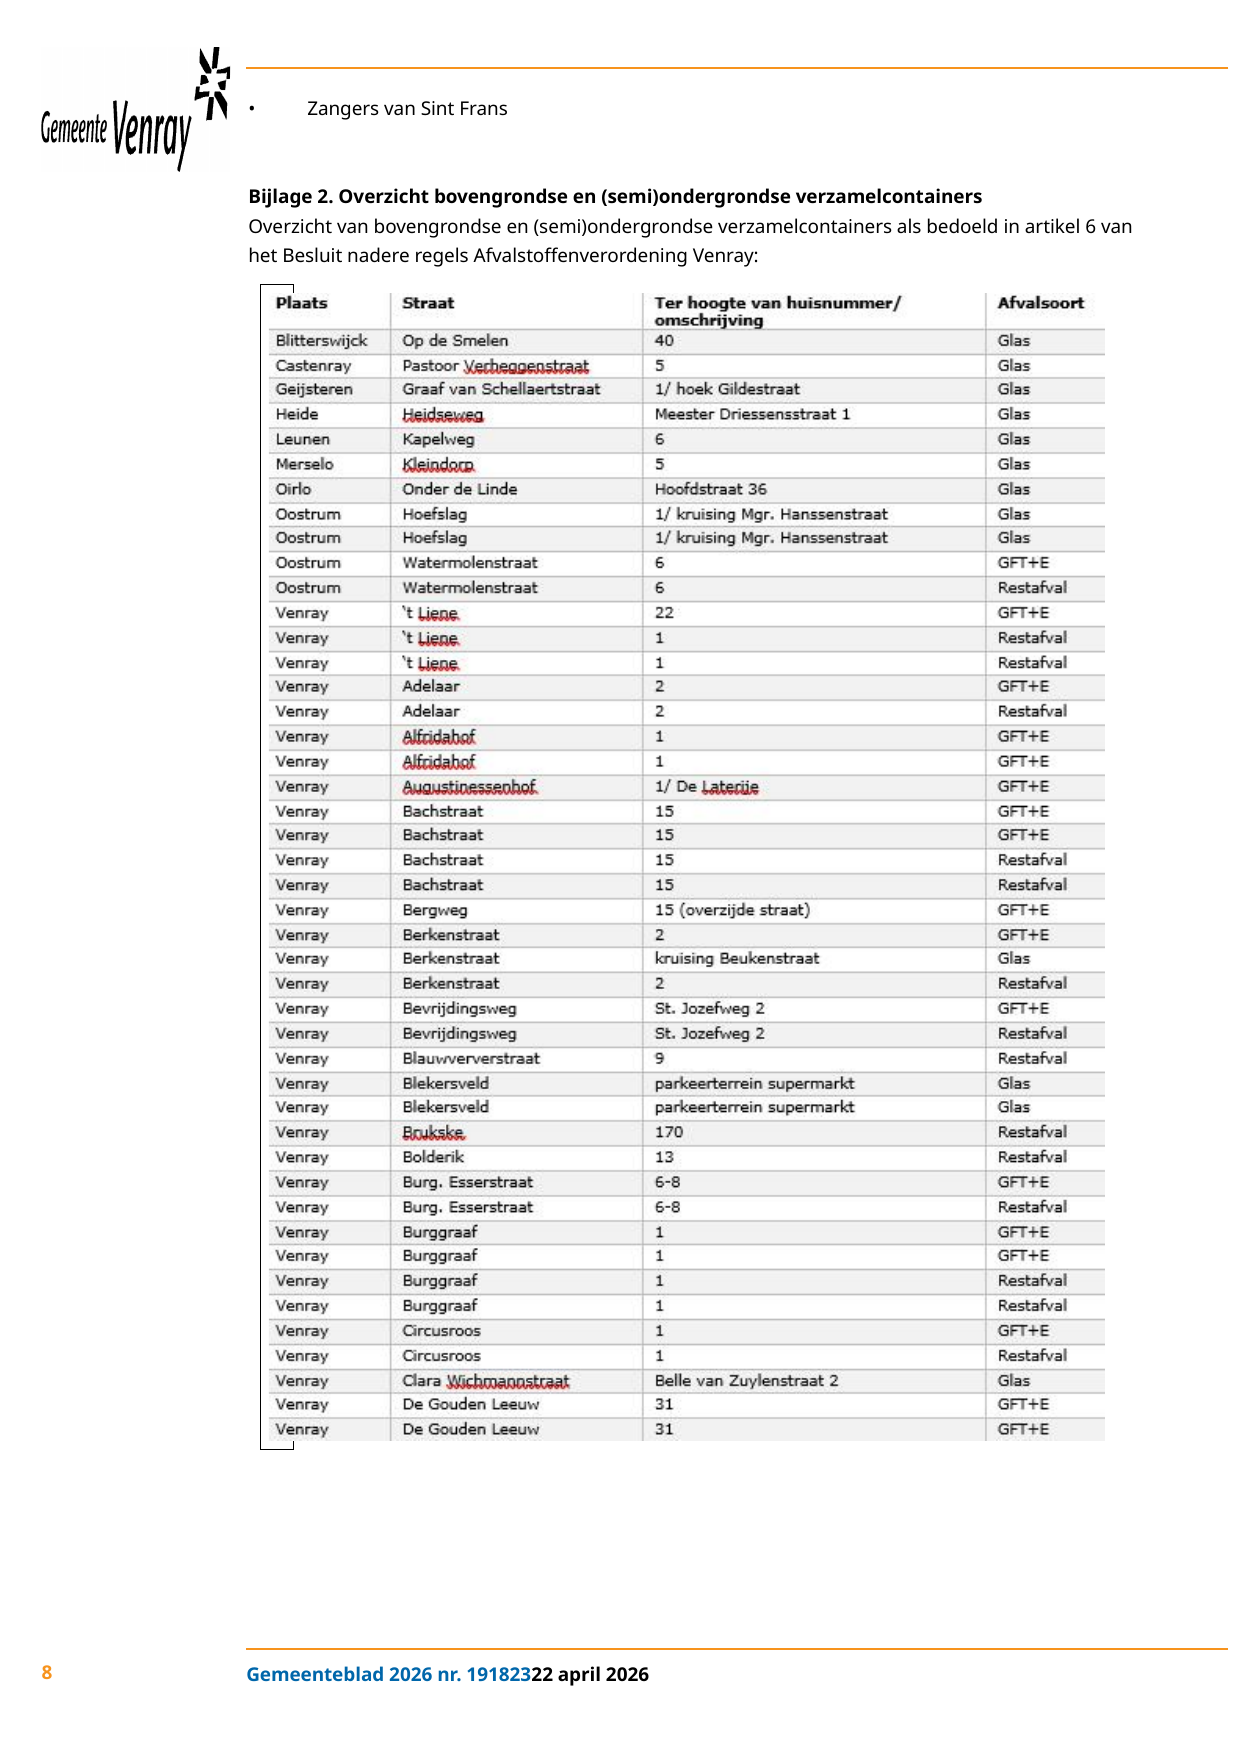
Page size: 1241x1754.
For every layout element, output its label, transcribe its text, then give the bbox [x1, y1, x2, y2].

text Bijlage 2. Overzicht bovengrondse en (semi)ondergrondse verzamelcontainers [248, 183, 1152, 209]
text Overzicht van bovengrondse en (semi)ondergrondse verzamelcontainers als bedoeld in artikel 6 van het Besluit nadere regels Afvalstoffenverordening Venray: [248, 213, 1152, 268]
picture [41, 47, 231, 172]
picture [268, 293, 1105, 1441]
list Zangers van Sint Frans [248, 95, 1152, 121]
